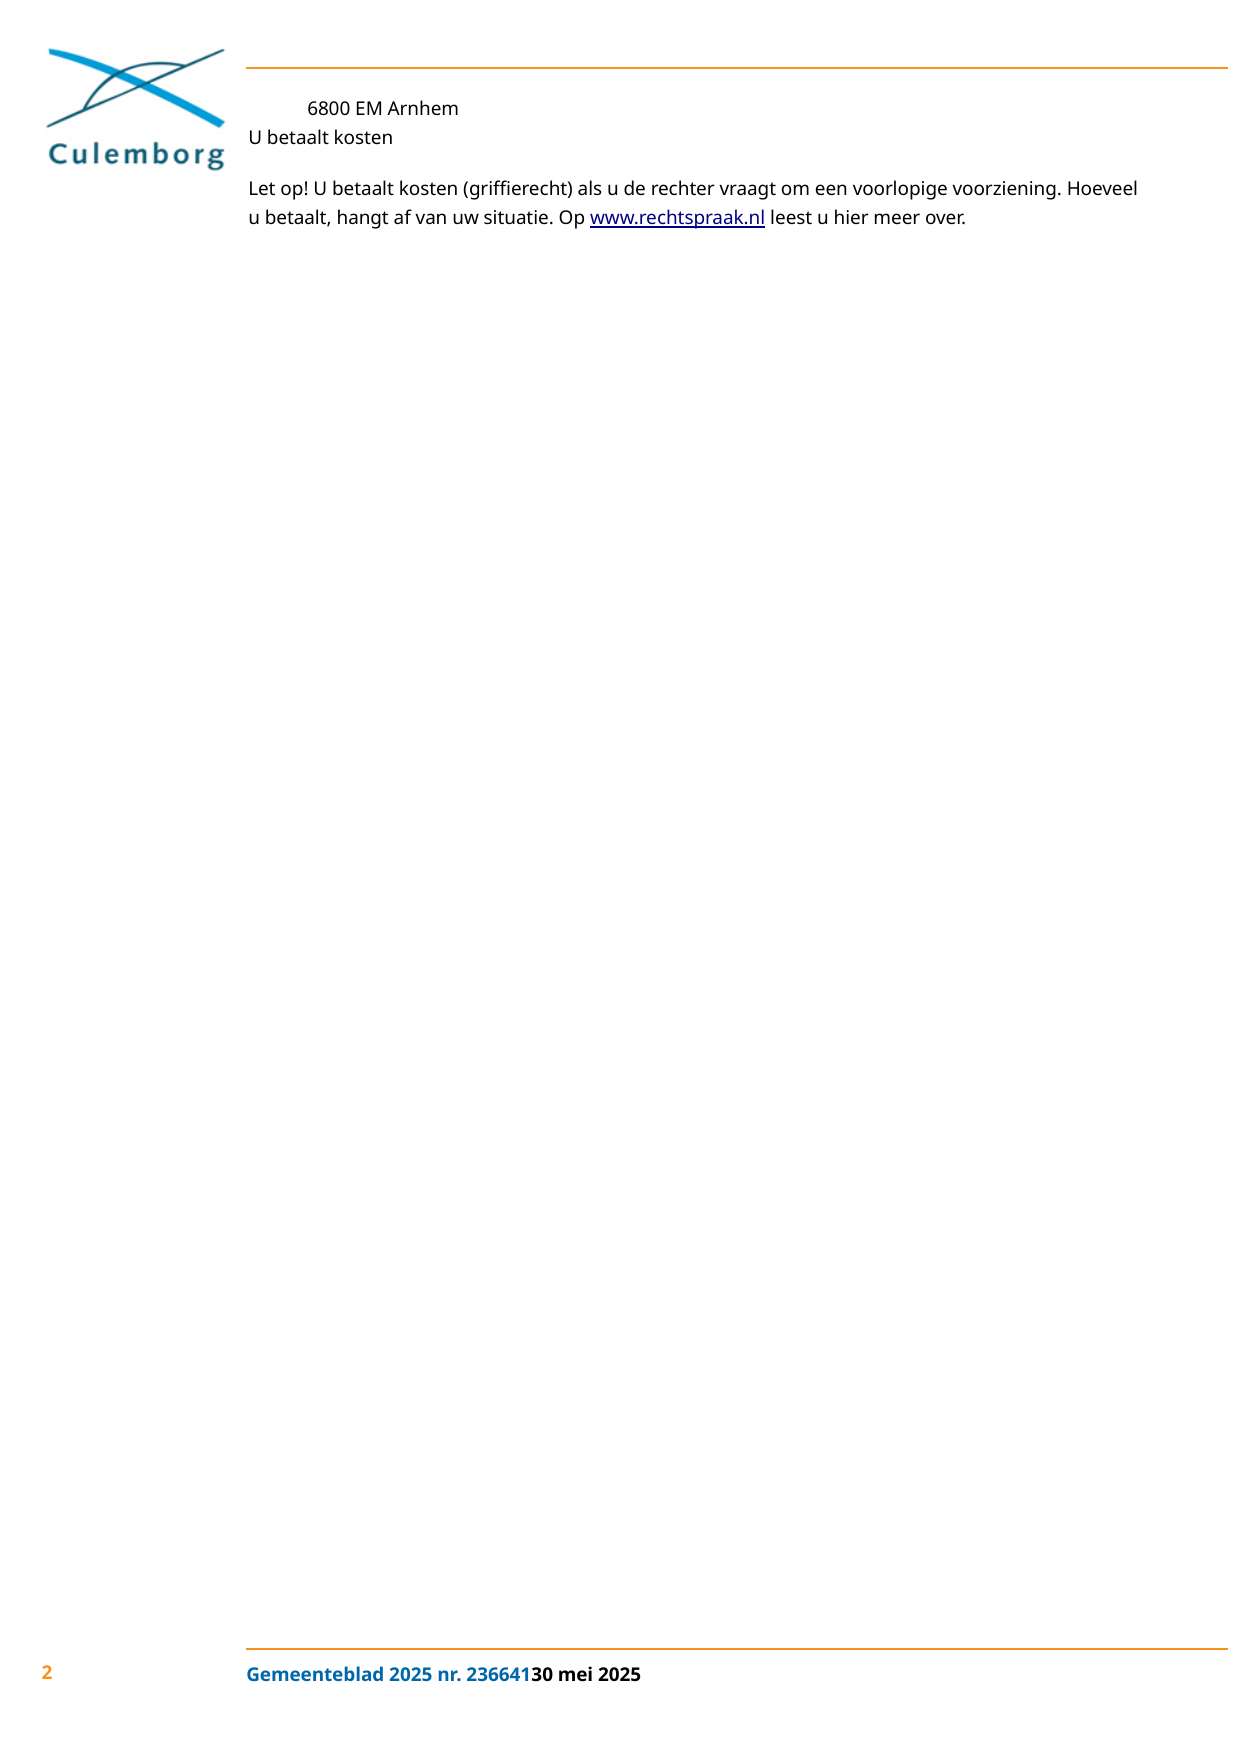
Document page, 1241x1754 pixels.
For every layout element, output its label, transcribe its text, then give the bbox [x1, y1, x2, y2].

text U betaalt kosten [248, 124, 1152, 150]
picture [41, 47, 231, 172]
text Let op! U betaalt kosten (griffierecht) als u de rechter vraagt om een voorlopige voorziening. Hoeveel u betaalt, hangt af van uw situatie. Op www.rechtspraak.nl leest u hier meer over. [248, 175, 1152, 230]
list 6800 EM Arnhem [248, 95, 1152, 121]
